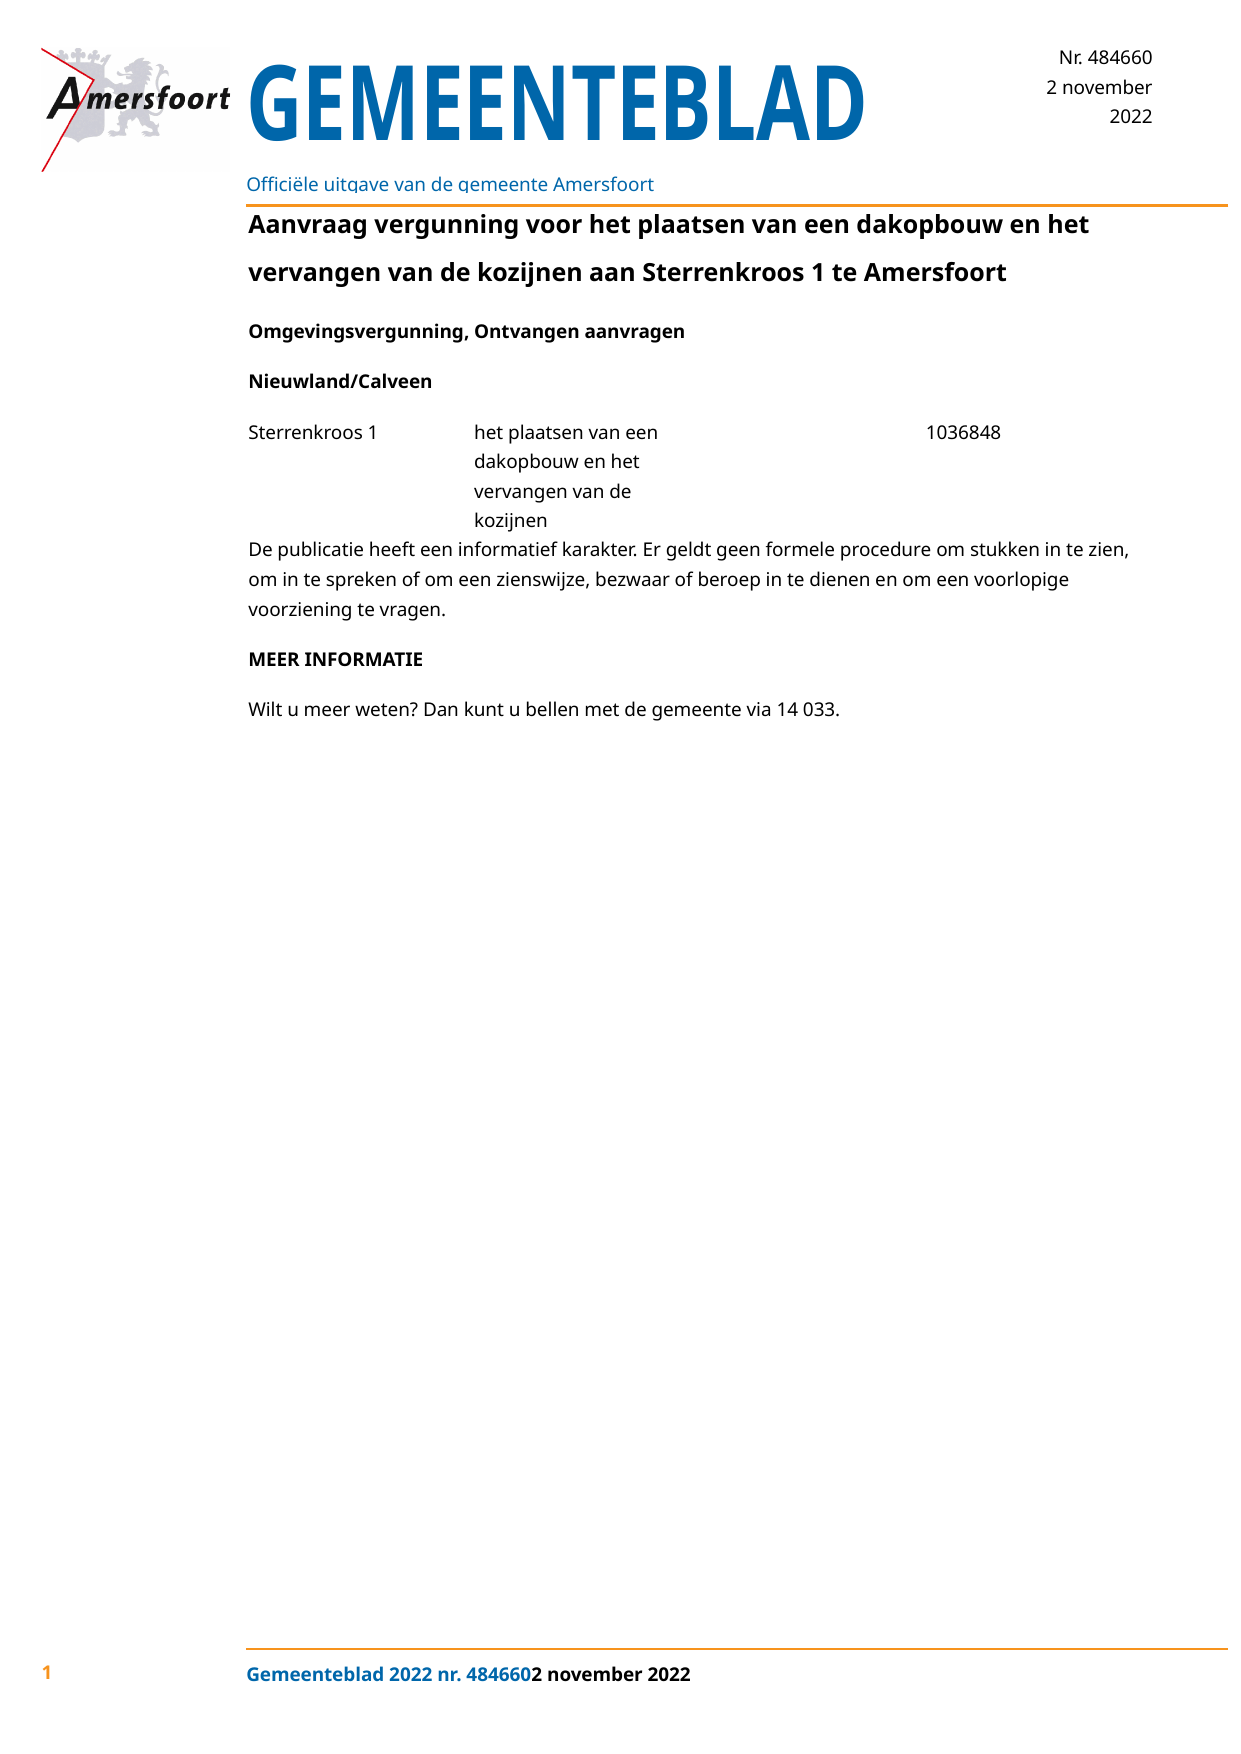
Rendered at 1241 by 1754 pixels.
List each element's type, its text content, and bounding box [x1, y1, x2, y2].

text De publicatie heeft een informatief karakter. Er geldt geen formele procedure om stukken in te zien, om in te spreken of om een zienswijze, bezwaar of beroep in te dienen en om een voorlopige voorziening te vragen. [248, 537, 1152, 621]
text Omgevingsvergunning, Ontvangen aanvragen [248, 318, 1152, 344]
text Aanvraag vergunning voor het plaatsen van een dakopbouw en het vervangen van de kozijnen aan Sterrenkroos 1 te Amersfoort [248, 207, 1152, 288]
text MEER INFORMATIE [248, 646, 1152, 672]
table_header het plaatsen van een dakopbouw en het vervangen van de kozijnen [474, 419, 700, 533]
text Nieuwland/Calveen [248, 368, 1152, 394]
table_header Sterrenkroos 1 [248, 419, 474, 533]
table_header 1036848 [926, 419, 1152, 533]
table_header [700, 419, 926, 533]
picture [41, 47, 231, 172]
text Wilt u meer weten? Dan kunt u bellen met de gemeente via 14 033. [248, 697, 1152, 722]
